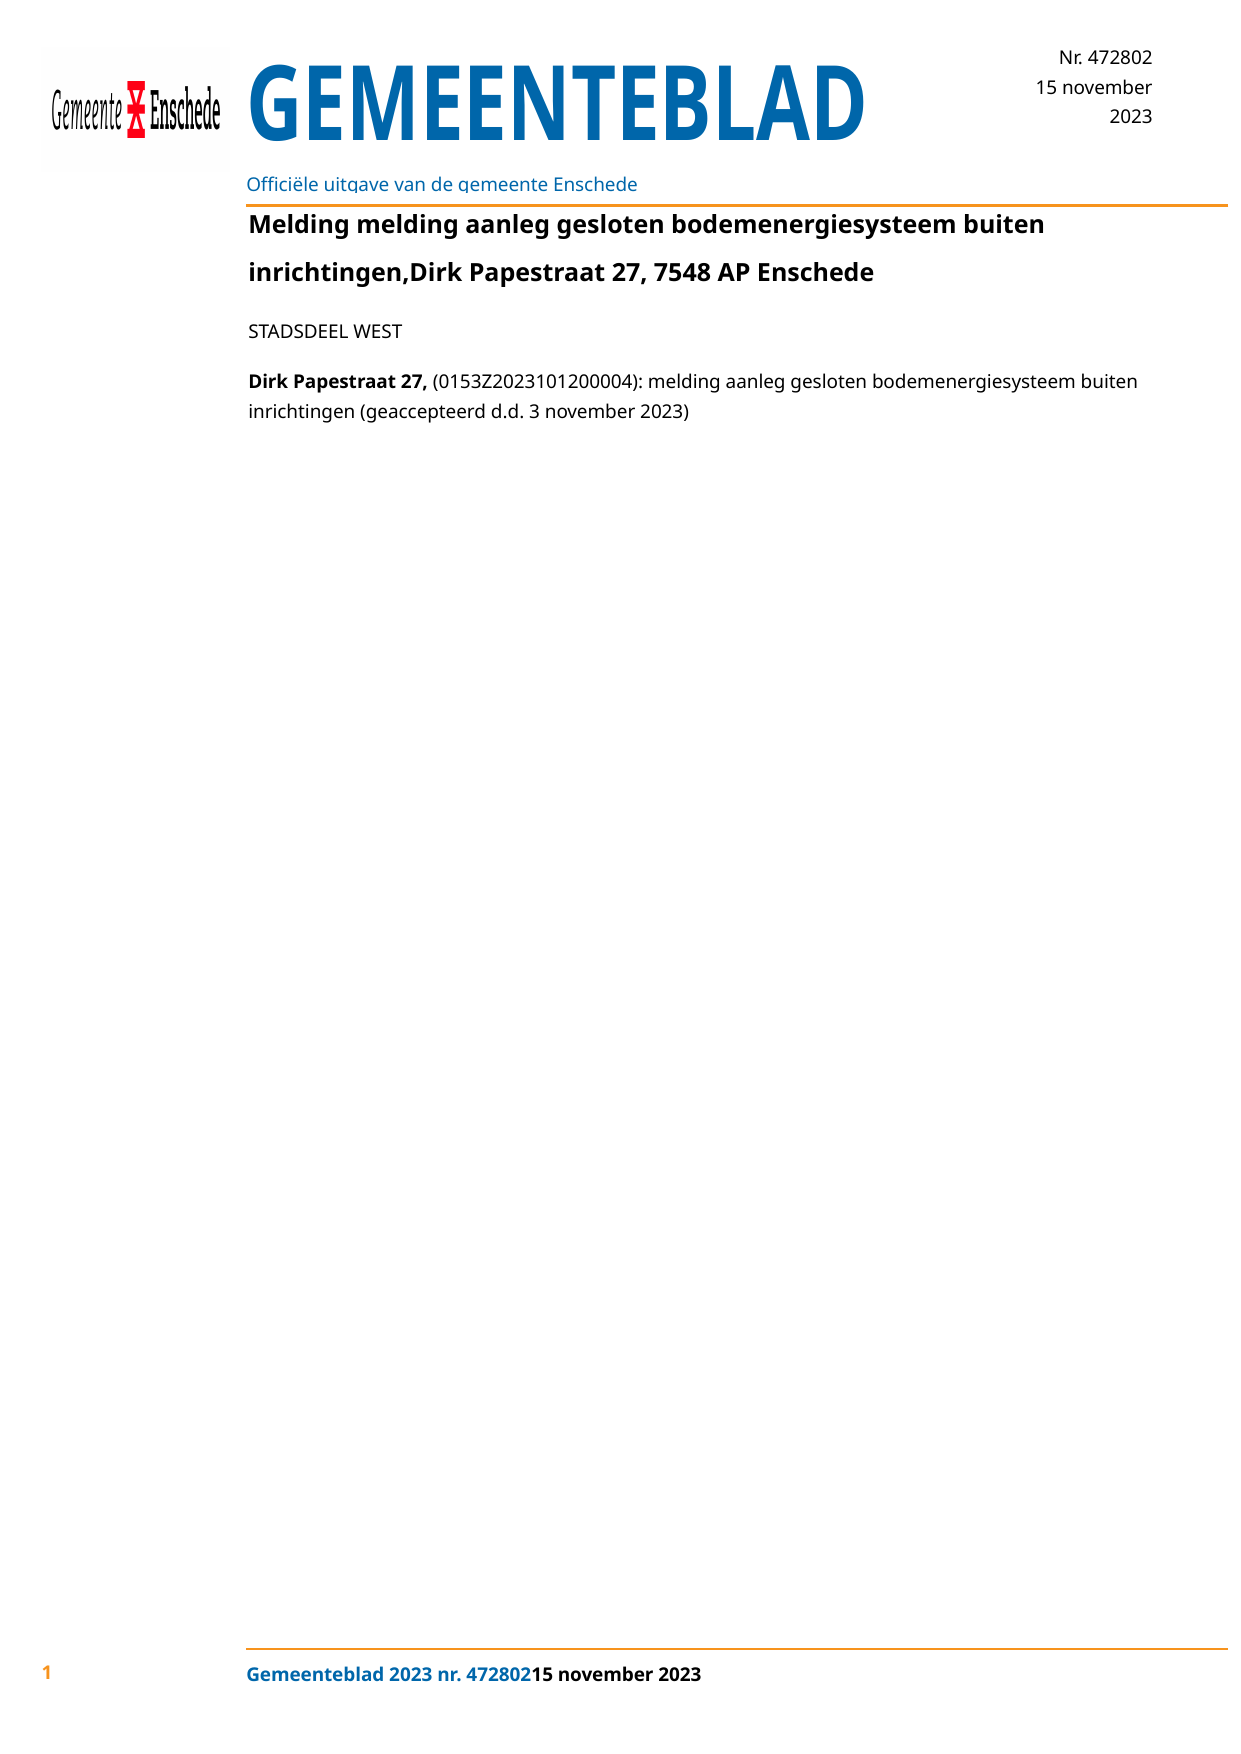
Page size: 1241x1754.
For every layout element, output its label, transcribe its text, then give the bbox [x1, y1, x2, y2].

picture [41, 47, 231, 172]
text Dirk Papestraat 27, (0153Z2023101200004): melding aanleg gesloten bodemenergiesysteem buiten inrichtingen (geaccepteerd d.d. 3 november 2023) [248, 368, 1152, 424]
text Melding melding aanleg gesloten bodemenergiesysteem buiten inrichtingen,Dirk Papestraat 27, 7548 AP Enschede [248, 207, 1152, 288]
text STADSDEEL WEST [248, 318, 1152, 344]
